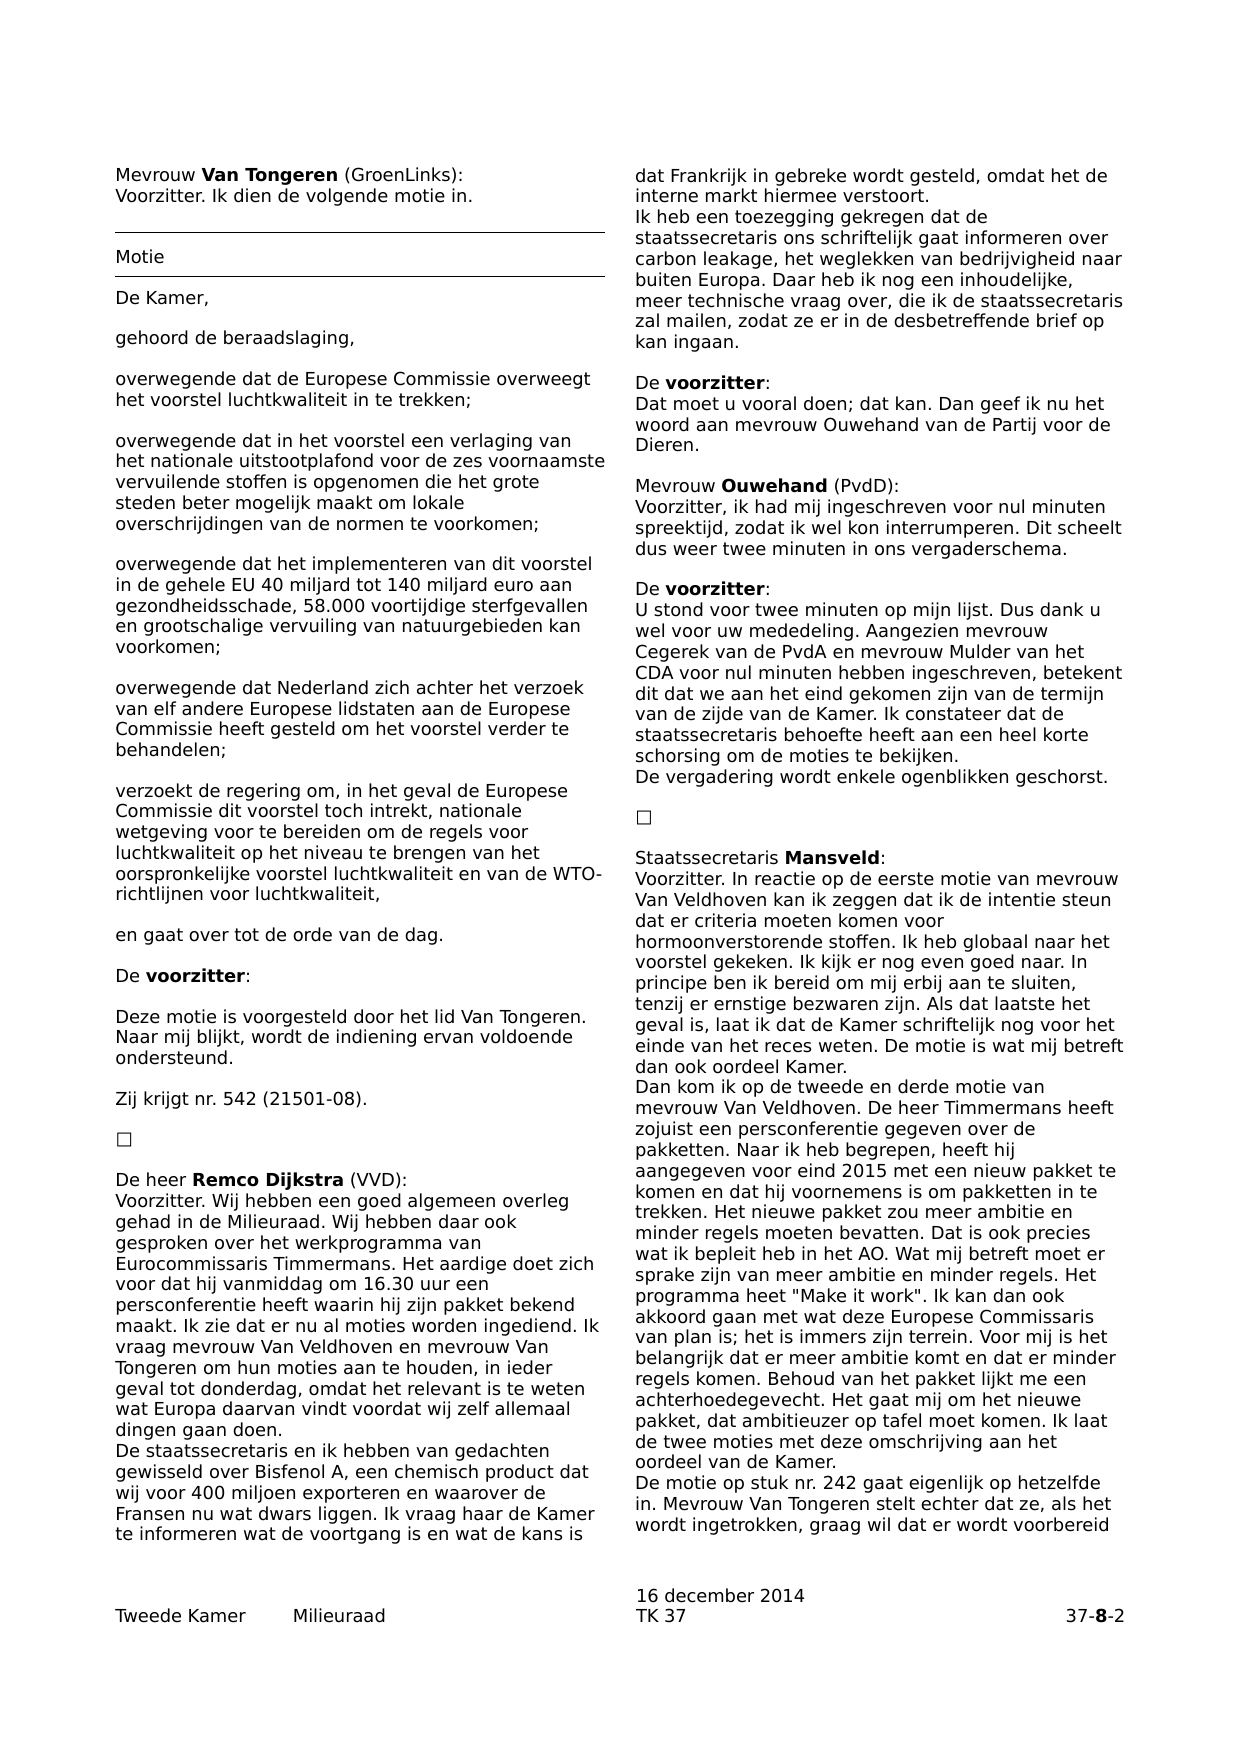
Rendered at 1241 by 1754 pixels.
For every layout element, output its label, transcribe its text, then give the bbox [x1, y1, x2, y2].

text De staatssecretaris en ik hebben van gedachten gewisseld over Bisfenol A, een chemisch product dat wij voor 400 miljoen exporteren en waarover de Fransen nu wat dwars liggen. Ik vraag haar de Kamer te informeren wat de voortgang is en wat de kans is [115, 1441, 605, 1545]
text Mevrouw Van Tongeren (GroenLinks): [115, 165, 605, 186]
text verzoekt de regering om, in het geval de Europese Commissie dit voorstel toch intrekt, nationale wetgeving voor te bereiden om de regels voor luchtkwaliteit op het niveau te brengen van het oorspronkelijke voorstel luchtkwaliteit en van de WTO-richtlijnen voor luchtkwaliteit, [115, 781, 605, 905]
text De motie op stuk nr. 242 gaat eigenlijk op hetzelfde in. Mevrouw Van Tongeren stelt echter dat ze, als het wordt ingetrokken, graag wil dat er wordt voorbereid [635, 1473, 1125, 1536]
text Dan kom ik op de tweede en derde motie van mevrouw Van Veldhoven. De heer Timmermans heeft zojuist een persconferentie gegeven over de pakketten. Naar ik heb begrepen, heeft hij aangegeven voor eind 2015 met een nieuw pakket te komen en dat hij voornemens is om pakketten in te trekken. Het nieuwe pakket zou meer ambitie en minder regels moeten bevatten. Dat is ook precies wat ik bepleit heb in het AO. Wat mij betreft moet er sprake zijn van meer ambitie en minder regels. Het programma heet "Make it work". Ik kan dan ook akkoord gaan met wat deze Europese Commissaris van plan is; het is immers zijn terrein. Voor mij is het belangrijk dat er meer ambitie komt en dat er minder regels komen. Behoud van het pakket lijkt me een achterhoedegevecht. Het gaat mij om het nieuwe pakket, dat ambitieuzer op tafel moet komen. Ik laat de twee moties met deze omschrijving aan het oordeel van de Kamer. [635, 1077, 1125, 1473]
text en gaat over tot de orde van de dag. [115, 925, 605, 946]
text Zij krijgt nr. 542 (21501-08). [115, 1089, 605, 1109]
text Ik heb een toezegging gekregen dat de staatssecretaris ons schriftelijk gaat informeren over carbon leakage, het weglekken van bedrijvigheid naar buiten Europa. Daar heb ik nog een inhoudelijke, meer technische vraag over, die ik de staatssecretaris zal mailen, zodat ze er in de desbetreffende brief op kan ingaan. [635, 207, 1125, 353]
text Voorzitter. In reactie op de eerste motie van mevrouw Van Veldhoven kan ik zeggen dat ik de intentie steun dat er criteria moeten komen voor hormoonverstorende stoffen. Ik heb globaal naar het voorstel gekeken. Ik kijk er nog even goed naar. In principe ben ik bereid om mij erbij aan te sluiten, tenzij er ernstige bezwaren zijn. Als dat laatste het geval is, laat ik dat de Kamer schriftelijk nog voor het einde van het reces weten. De motie is wat mij betreft dan ook oordeel Kamer. [635, 869, 1125, 1077]
text De voorzitter: [635, 373, 1125, 393]
text De voorzitter: [635, 579, 1125, 600]
text Staatssecretaris Mansveld: [635, 848, 1125, 869]
text Voorzitter. Ik dien de volgende motie in. [115, 186, 605, 207]
text De Kamer, [115, 287, 605, 308]
text overwegende dat Nederland zich achter het verzoek van elf andere Europese lidstaten aan de Europese Commissie heeft gesteld om het voorstel verder te behandelen; [115, 678, 605, 761]
text Mevrouw Ouwehand (PvdD): [635, 476, 1125, 497]
text overwegende dat het implementeren van dit voorstel in de gehele EU 40 miljard tot 140 miljard euro aan gezondheidsschade, 58.000 voortijdige sterfgevallen en grootschalige vervuiling van natuurgebieden kan voorkomen; [115, 554, 605, 658]
text De voorzitter: [115, 966, 605, 986]
text Voorzitter. Wij hebben een goed algemeen overleg gehad in de Milieuraad. Wij hebben daar ook gesproken over het werkprogramma van Eurocommissaris Timmermans. Het aardige doet zich voor dat hij vanmiddag om 16.30 uur een persconferentie heeft waarin hij zijn pakket bekend maakt. Ik zie dat er nu al moties worden ingediend. Ik vraag mevrouw Van Veldhoven en mevrouw Van Tongeren om hun moties aan te houden, in ieder geval tot donderdag, omdat het relevant is te weten wat Europa daarvan vindt voordat wij zelf allemaal dingen gaan doen. [115, 1191, 605, 1441]
text ⬜ [635, 807, 1125, 828]
text gehoord de beraadslaging, [115, 328, 605, 349]
text Dat moet u vooral doen; dat kan. Dan geef ik nu het woord aan mevrouw Ouwehand van de Partij voor de Dieren. [635, 393, 1125, 456]
text De heer Remco Dijkstra (VVD): [115, 1170, 605, 1191]
text U stond voor twee minuten op mijn lijst. Dus dank u wel voor uw mededeling. Aangezien mevrouw Cegerek van de PvdA en mevrouw Mulder van het CDA voor nul minuten hebben ingeschreven, betekent dit dat we aan het eind gekomen zijn van de termijn van de zijde van de Kamer. Ik constateer dat de staatssecretaris behoefte heeft aan een heel korte schorsing om de moties te bekijken. [635, 600, 1125, 767]
text overwegende dat in het voorstel een verlaging van het nationale uitstootplafond voor de zes voornaamste vervuilende stoffen is opgenomen die het grote steden beter mogelijk maakt om lokale overschrijdingen van de normen te voorkomen; [115, 430, 605, 534]
text ⬜ [115, 1129, 605, 1150]
text overwegende dat de Europese Commissie overweegt het voorstel luchtkwaliteit in te trekken; [115, 369, 605, 410]
text Motie [115, 247, 605, 267]
text Voorzitter, ik had mij ingeschreven voor nul minuten spreektijd, zodat ik wel kon interrumperen. Dit scheelt dus weer twee minuten in ons vergaderschema. [635, 497, 1125, 559]
text Deze motie is voorgesteld door het lid Van Tongeren. Naar mij blijkt, wordt de indiening ervan voldoende ondersteund. [115, 1006, 605, 1069]
text dat Frankrijk in gebreke wordt gesteld, omdat het de interne markt hiermee verstoort. [635, 165, 1125, 207]
text De vergadering wordt enkele ogenblikken geschorst. [635, 767, 1125, 787]
